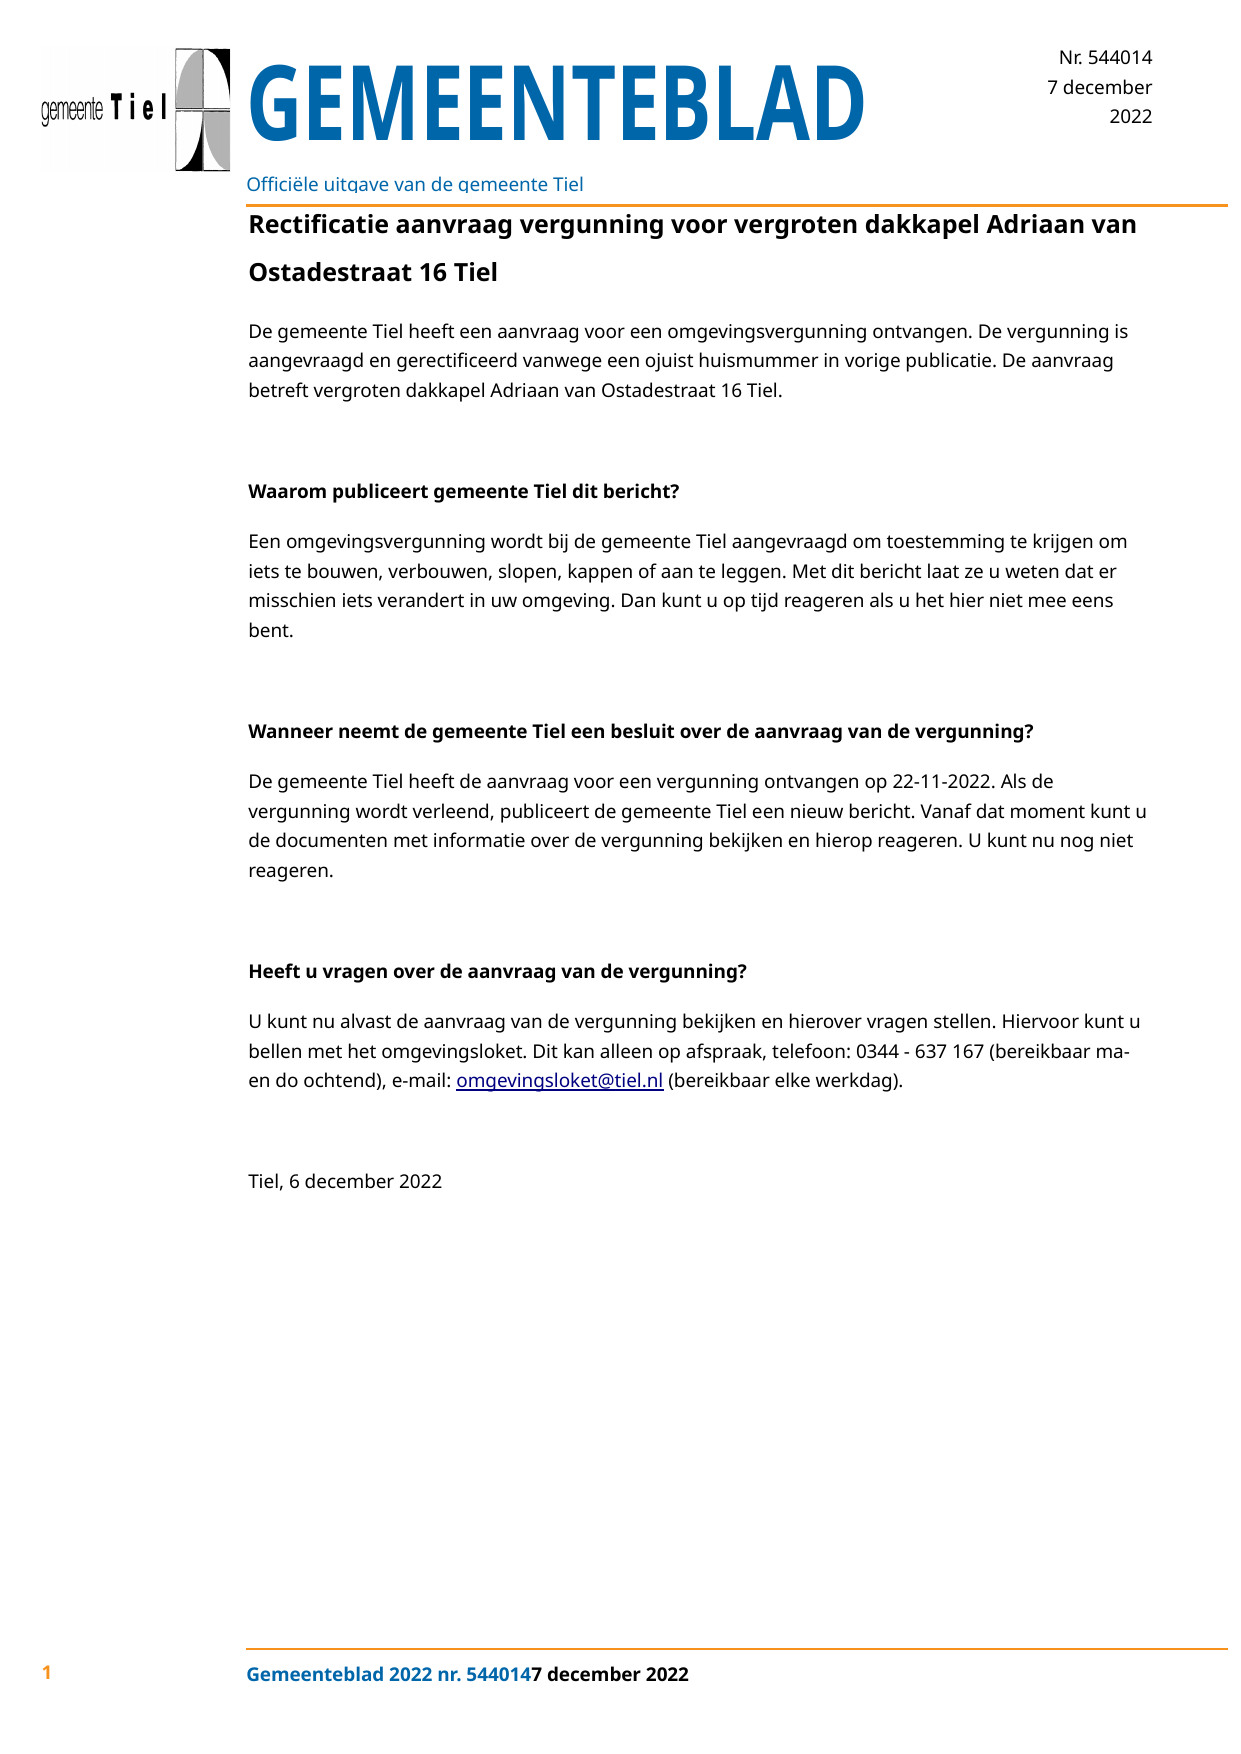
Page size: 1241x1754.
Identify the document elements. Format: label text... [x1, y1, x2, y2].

text De gemeente Tiel heeft een aanvraag voor een omgevingsvergunning ontvangen. De vergunning is aangevraagd en gerectificeerd vanwege een ojuist huismummer in vorige publicatie. De aanvraag betreft vergroten dakkapel Adriaan van Ostadestraat 16 Tiel. [248, 318, 1152, 403]
text Tiel, 6 december 2022 [248, 1168, 1152, 1194]
text Rectificatie aanvraag vergunning voor vergroten dakkapel Adriaan van Ostadestraat 16 Tiel [248, 207, 1152, 288]
text De gemeente Tiel heeft de aanvraag voor een vergunning ontvangen op 22-11-2022. Als de vergunning wordt verleend, publiceert de gemeente Tiel een nieuw bericht. Vanaf dat moment kunt u de documenten met informatie over de vergunning bekijken en hierop reageren. U kunt nu nog niet reageren. [248, 768, 1152, 883]
text Wanneer neemt de gemeente Tiel een besluit over de aanvraag van de vergunning? [248, 718, 1152, 744]
text Heeft u vragen over de aanvraag van de vergunning? [248, 958, 1152, 984]
text U kunt nu alvast de aanvraag van de vergunning bekijken en hierover vragen stellen. Hiervoor kunt u bellen met het omgevingsloket. Dit kan alleen op afspraak, telefoon: 0344 - 637 167 (bereikbaar ma-en do ochtend), e-mail: omgevingsloket@tiel.nl (bereikbaar elke werkdag). [248, 1008, 1152, 1093]
text Waarom publiceert gemeente Tiel dit bericht? [248, 478, 1152, 504]
picture [41, 47, 231, 172]
text Een omgevingsvergunning wordt bij de gemeente Tiel aangevraagd om toestemming te krijgen om iets te bouwen, verbouwen, slopen, kappen of aan te leggen. Met dit bericht laat ze u weten dat er misschien iets verandert in uw omgeving. Dan kunt u op tijd reageren als u het hier niet mee eens bent. [248, 528, 1152, 643]
